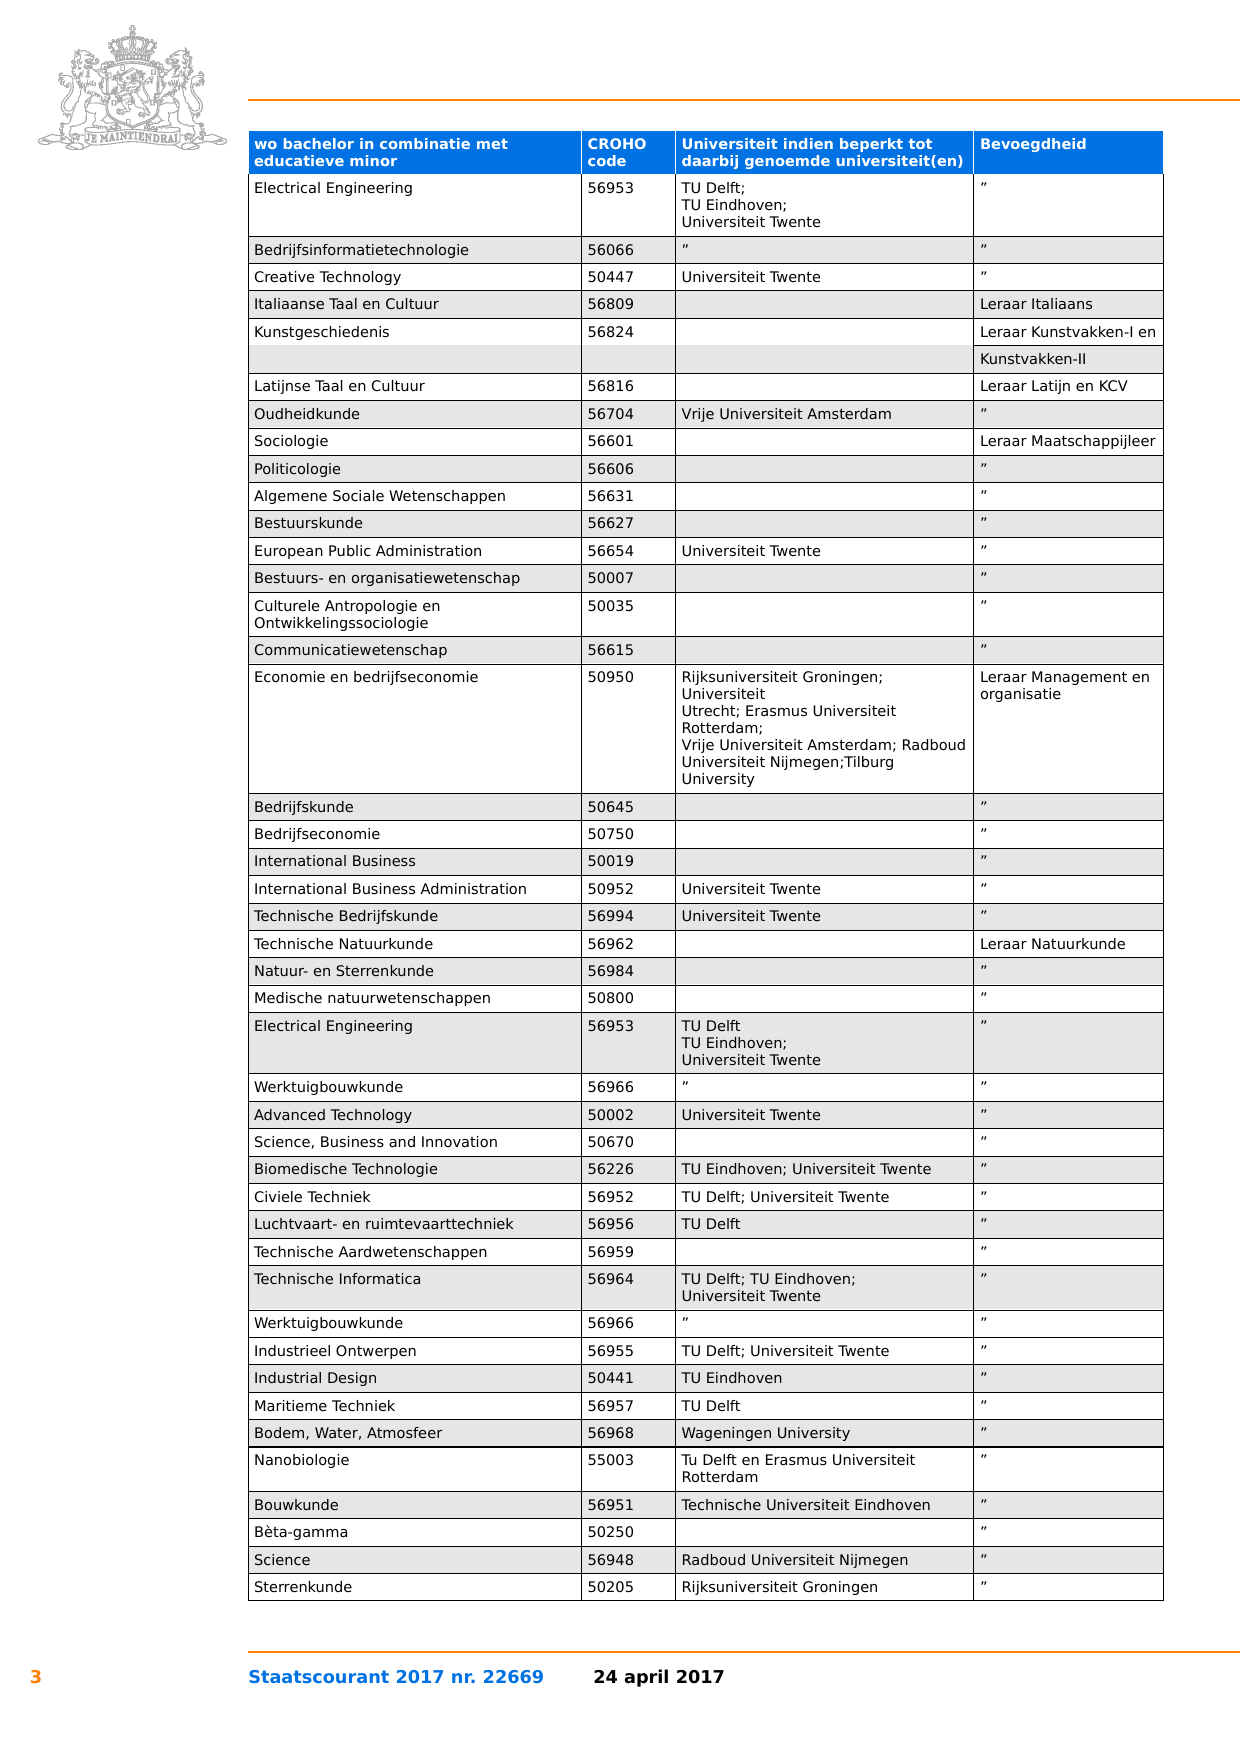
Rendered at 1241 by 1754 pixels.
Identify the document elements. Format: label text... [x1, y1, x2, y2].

picture [38, 25, 227, 150]
table_header CROHO code [582, 131, 675, 174]
table_cell [676, 637, 973, 663]
table_cell 50447 [582, 264, 675, 290]
table_cell 56615 [582, 637, 675, 663]
table_cell Medische natuurwetenschappen [249, 986, 581, 1012]
table_cell [676, 794, 973, 820]
table_cell ” [974, 904, 1163, 930]
table_cell Kunstvakken-II [974, 346, 1163, 373]
table_cell 55003 [582, 1448, 675, 1491]
table_cell 50800 [582, 986, 675, 1012]
table_cell 56984 [582, 958, 675, 984]
table_cell Universiteit Twente [676, 876, 973, 902]
table_cell Technische Aardwetenschappen [249, 1239, 581, 1265]
table_cell Sterrenkunde [249, 1574, 581, 1600]
table_cell 56994 [582, 904, 675, 930]
table_cell International Business [249, 849, 581, 875]
table_cell 50250 [582, 1519, 675, 1546]
table_cell ” [974, 876, 1163, 902]
table_cell 56951 [582, 1492, 675, 1518]
table_cell Communicatiewetenschap [249, 637, 581, 663]
table_cell 56948 [582, 1547, 675, 1573]
table_cell 56226 [582, 1157, 675, 1183]
table_cell Sociologie [249, 429, 581, 455]
table_cell Creative Technology [249, 264, 581, 290]
table_cell TU Delft [676, 1211, 973, 1238]
table_cell 50002 [582, 1102, 675, 1128]
table_cell 56816 [582, 374, 675, 400]
table_cell ” [974, 401, 1163, 427]
table_cell Universiteit Twente [676, 264, 973, 290]
table_cell Leraar Natuurkunde [974, 931, 1163, 957]
table_cell Italiaanse Taal en Cultuur [249, 291, 581, 318]
table_cell TU Eindhoven; Universiteit Twente [676, 1157, 973, 1183]
table_cell Bodem, Water, Atmosfeer [249, 1420, 581, 1446]
table_cell 56966 [582, 1311, 675, 1337]
table_cell 56955 [582, 1338, 675, 1364]
table_cell Kunstgeschiedenis [249, 319, 581, 345]
table_cell [676, 456, 973, 482]
table_cell ” [974, 1239, 1163, 1265]
table_cell ” [974, 821, 1163, 848]
table_cell ” [974, 1184, 1163, 1210]
table_cell 56654 [582, 538, 675, 564]
table_cell 56953 [582, 1013, 675, 1073]
table_cell Technische Informatica [249, 1266, 581, 1309]
table_cell Economie en bedrijfseconomie [249, 665, 581, 793]
table_cell ” [974, 264, 1163, 290]
table_cell 56631 [582, 483, 675, 509]
table_cell TU Delft; TU Eindhoven; Universiteit Twente [676, 1266, 973, 1309]
table_cell [676, 291, 973, 318]
table_cell Natuur- en Sterrenkunde [249, 958, 581, 984]
table_cell Maritieme Techniek [249, 1393, 581, 1419]
table_cell Bouwkunde [249, 1492, 581, 1518]
table_cell [676, 429, 973, 455]
table_cell ” [974, 958, 1163, 984]
table_cell ” [974, 794, 1163, 820]
table_cell ” [974, 637, 1163, 663]
table_cell TU Delft [676, 1393, 973, 1419]
table_cell Bestuurs- en organisatiewetenschap [249, 565, 581, 592]
table_cell ” [974, 483, 1163, 509]
table_cell Universiteit Twente [676, 538, 973, 564]
table_cell [676, 958, 973, 984]
table_cell ” [676, 237, 973, 263]
table_cell TU Delft TU Eindhoven; Universiteit Twente [676, 1013, 973, 1073]
table_cell Algemene Sociale Wetenschappen [249, 483, 581, 509]
table_cell ” [974, 1074, 1163, 1101]
table_cell Werktuigbouwkunde [249, 1074, 581, 1101]
table_cell ” [974, 1420, 1163, 1446]
table_cell Leraar Management en organisatie [974, 665, 1163, 793]
table_cell ” [974, 175, 1163, 236]
table_cell Werktuigbouwkunde [249, 1311, 581, 1337]
table_cell ” [974, 1311, 1163, 1337]
table_cell ” [974, 237, 1163, 263]
table_cell Science [249, 1547, 581, 1573]
table_cell 56968 [582, 1420, 675, 1446]
table_cell Bestuurskunde [249, 511, 581, 537]
table_cell [676, 319, 973, 345]
table_cell Leraar Italiaans [974, 291, 1163, 318]
table_cell ” [974, 456, 1163, 482]
table_cell 50035 [582, 593, 675, 636]
table_cell [676, 593, 973, 636]
table_cell [676, 374, 973, 400]
table_cell Electrical Engineering [249, 1013, 581, 1073]
table_cell Wageningen University [676, 1420, 973, 1446]
table_cell [676, 511, 973, 537]
table_cell Tu Delft en Erasmus Universiteit Rotterdam [676, 1448, 973, 1491]
table_cell ” [974, 1266, 1163, 1309]
table_header Bevoegdheid [974, 131, 1163, 174]
table_cell [676, 931, 973, 957]
table_cell ” [974, 1393, 1163, 1419]
table_cell ” [974, 1211, 1163, 1238]
table_cell [676, 1519, 973, 1546]
table_cell 56066 [582, 237, 675, 263]
table_cell Leraar Kunstvakken-I en [974, 319, 1163, 345]
table_cell [676, 1239, 973, 1265]
table_cell Latijnse Taal en Cultuur [249, 374, 581, 400]
table_cell 56704 [582, 401, 675, 427]
table_cell Industrial Design [249, 1365, 581, 1392]
table_cell 56957 [582, 1393, 675, 1419]
table_header Universiteit indien beperkt tot daarbij genoemde universiteit(en) [676, 131, 973, 174]
table_cell Oudheidkunde [249, 401, 581, 427]
table_cell Rijksuniversiteit Groningen [676, 1574, 973, 1600]
table_cell 50441 [582, 1365, 675, 1392]
table_cell ” [974, 538, 1163, 564]
table_cell TU Eindhoven [676, 1365, 973, 1392]
table_cell 50645 [582, 794, 675, 820]
table_cell Leraar Maatschappijleer [974, 429, 1163, 455]
table_cell International Business Administration [249, 876, 581, 902]
table_cell TU Delft; TU Eindhoven; Universiteit Twente [676, 175, 973, 236]
table_cell ” [974, 593, 1163, 636]
table_cell Technische Natuurkunde [249, 931, 581, 957]
table_cell Bèta-gamma [249, 1519, 581, 1546]
table_cell Biomedische Technologie [249, 1157, 581, 1183]
table_cell 56606 [582, 456, 675, 482]
table_cell 56966 [582, 1074, 675, 1101]
table_cell 50007 [582, 565, 675, 592]
table_cell Nanobiologie [249, 1448, 581, 1491]
table_cell ” [974, 849, 1163, 875]
table_cell ” [974, 1338, 1163, 1364]
table_cell Bedrijfsinformatietechnologie [249, 237, 581, 263]
table_cell ” [676, 1311, 973, 1337]
table_cell 56956 [582, 1211, 675, 1238]
table_cell 56962 [582, 931, 675, 957]
table_cell ” [974, 1492, 1163, 1518]
table_cell Technische Bedrijfskunde [249, 904, 581, 930]
table_cell Science, Business and Innovation [249, 1129, 581, 1156]
table_cell 50670 [582, 1129, 675, 1156]
table_cell 56964 [582, 1266, 675, 1309]
table_cell TU Delft; Universiteit Twente [676, 1184, 973, 1210]
table_cell [676, 483, 973, 509]
table_cell 56959 [582, 1239, 675, 1265]
table_cell 56824 [582, 319, 675, 345]
table_cell Bedrijfseconomie [249, 821, 581, 848]
table_cell ” [676, 1074, 973, 1101]
table_cell Radboud Universiteit Nijmegen [676, 1547, 973, 1573]
table_cell ” [974, 1129, 1163, 1156]
table_header wo bachelor in combinatie met educatieve minor [249, 131, 581, 174]
table_cell European Public Administration [249, 538, 581, 564]
table_cell [676, 1129, 973, 1156]
table_cell Luchtvaart- en ruimtevaarttechniek [249, 1211, 581, 1238]
table_cell ” [974, 1574, 1163, 1600]
table_cell Universiteit Twente [676, 1102, 973, 1128]
table_cell Leraar Latijn en KCV [974, 374, 1163, 400]
table_cell Industrieel Ontwerpen [249, 1338, 581, 1364]
table_cell Rijksuniversiteit Groningen; Universiteit Utrecht; Erasmus Universiteit Rotterdam; Vrije Universiteit Amsterdam; Radboud Universiteit Nijmegen;Tilburg University [676, 665, 973, 793]
table_cell ” [974, 986, 1163, 1012]
table_cell Bedrijfskunde [249, 794, 581, 820]
table_cell Electrical Engineering [249, 175, 581, 236]
table_cell 56601 [582, 429, 675, 455]
table_cell 50952 [582, 876, 675, 902]
table_cell TU Delft; Universiteit Twente [676, 1338, 973, 1364]
table_cell 50019 [582, 849, 675, 875]
table_cell 56953 [582, 175, 675, 236]
table_cell [676, 986, 973, 1012]
table_cell Civiele Techniek [249, 1184, 581, 1210]
table_cell Universiteit Twente [676, 904, 973, 930]
table_cell [676, 849, 973, 875]
table_cell Vrije Universiteit Amsterdam [676, 401, 973, 427]
table_cell [676, 565, 973, 592]
table_cell ” [974, 1365, 1163, 1392]
table_cell ” [974, 1102, 1163, 1128]
table_cell [676, 821, 973, 848]
table_cell 56809 [582, 291, 675, 318]
table_cell ” [974, 1013, 1163, 1073]
table_cell 56952 [582, 1184, 675, 1210]
table_cell ” [974, 565, 1163, 592]
table_cell Technische Universiteit Eindhoven [676, 1492, 973, 1518]
table_cell 50750 [582, 821, 675, 848]
table_cell ” [974, 1547, 1163, 1573]
table_cell 56627 [582, 511, 675, 537]
table_cell 50950 [582, 665, 675, 793]
table_cell 50205 [582, 1574, 675, 1600]
table_cell Culturele Antropologie en Ontwikkelingssociologie [249, 593, 581, 636]
table_cell ” [974, 1157, 1163, 1183]
table_cell ” [974, 1519, 1163, 1546]
table_cell ” [974, 1448, 1163, 1491]
table_cell ” [974, 511, 1163, 537]
table_cell Advanced Technology [249, 1102, 581, 1128]
table_cell Politicologie [249, 456, 581, 482]
